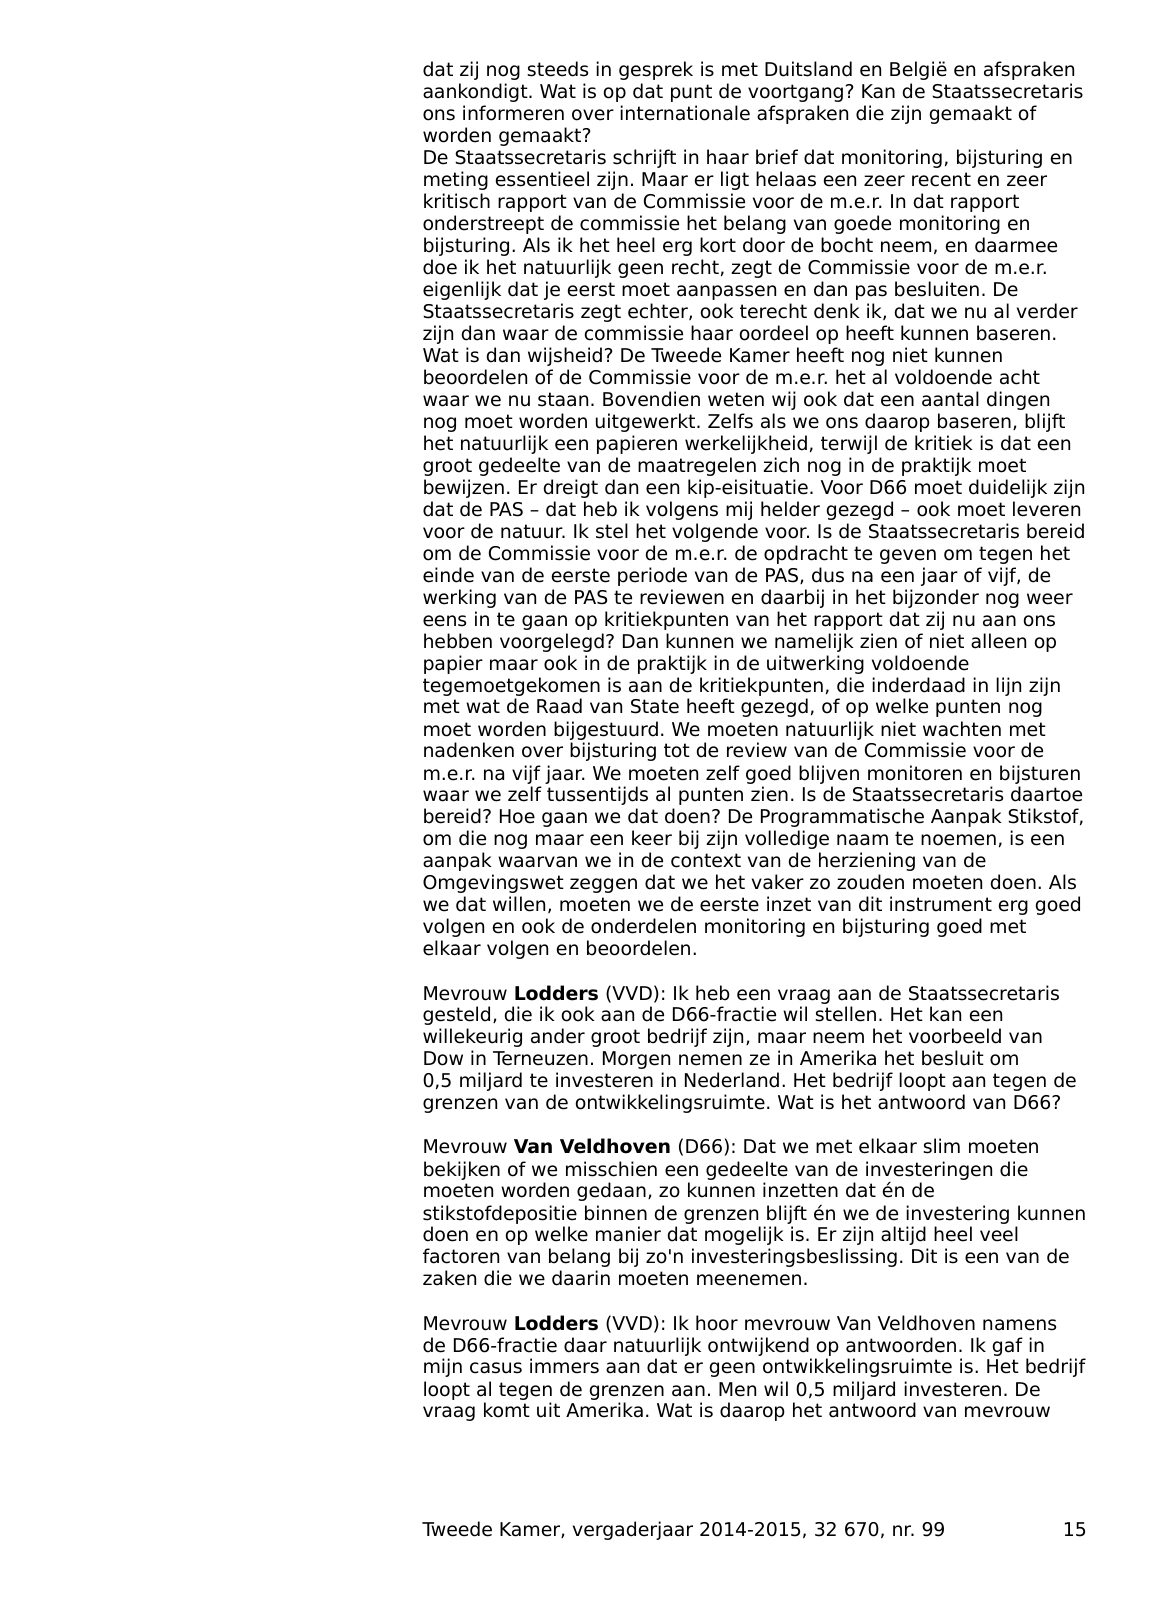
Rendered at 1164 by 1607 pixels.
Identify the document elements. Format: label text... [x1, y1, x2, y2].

text Mevrouw Van Veldhoven (D66): Dat we met elkaar slim moeten bekijken of we misschien een gedeelte van de investeringen die moeten worden gedaan, zo kunnen inzetten dat én de stikstofdepositie binnen de grenzen blijft én we de investering kunnen doen en op welke manier dat mogelijk is. Er zijn altijd heel veel factoren van belang bij zo'n investeringsbeslissing. Dit is een van de zaken die we daarin moeten meenemen. [422, 1136, 1087, 1290]
text De Staatssecretaris schrijft in haar brief dat monitoring, bijsturing en meting essentieel zijn. Maar er ligt helaas een zeer recent en zeer kritisch rapport van de Commissie voor de m.e.r. In dat rapport onderstreept de commissie het belang van goede monitoring en bijsturing. Als ik het heel erg kort door de bocht neem, en daarmee doe ik het natuurlijk geen recht, zegt de Commissie voor de m.e.r. eigenlijk dat je eerst moet aanpassen en dan pas besluiten. De Staatssecretaris zegt echter, ook terecht denk ik, dat we nu al verder zijn dan waar de commissie haar oordeel op heeft kunnen baseren. Wat is dan wijsheid? De Tweede Kamer heeft nog niet kunnen beoordelen of de Commissie voor de m.e.r. het al voldoende acht waar we nu staan. Bovendien weten wij ook dat een aantal dingen nog moet worden uitgewerkt. Zelfs als we ons daarop baseren, blijft het natuurlijk een papieren werkelijkheid, terwijl de kritiek is dat een groot gedeelte van de maatregelen zich nog in de praktijk moet bewijzen. Er dreigt dan een kip-eisituatie. Voor D66 moet duidelijk zijn dat de PAS – dat heb ik volgens mij helder gezegd – ook moet leveren voor de natuur. Ik stel het volgende voor. Is de Staatssecretaris bereid om de Commissie voor de m.e.r. de opdracht te geven om tegen het einde van de eerste periode van de PAS, dus na een jaar of vijf, de werking van de PAS te reviewen en daarbij in het bijzonder nog weer eens in te gaan op kritiekpunten van het rapport dat zij nu aan ons hebben voorgelegd? Dan kunnen we namelijk zien of niet alleen op papier maar ook in de praktijk in de uitwerking voldoende tegemoetgekomen is aan de kritiekpunten, die inderdaad in lijn zijn met wat de Raad van State heeft gezegd, of op welke punten nog moet worden bijgestuurd. We moeten natuurlijk niet wachten met nadenken over bijsturing tot de review van de Commissie voor de m.e.r. na vijf jaar. We moeten zelf goed blijven monitoren en bijsturen waar we zelf tussentijds al punten zien. Is de Staatssecretaris daartoe bereid? Hoe gaan we dat doen? De Programmatische Aanpak Stikstof, om die nog maar een keer bij zijn volledige naam te noemen, is een aanpak waarvan we in de context van de herziening van de Omgevingswet zeggen dat we het vaker zo zouden moeten doen. Als we dat willen, moeten we de eerste inzet van dit instrument erg goed volgen en ook de onderdelen monitoring en bijsturing goed met elkaar volgen en beoordelen. [422, 147, 1087, 960]
text dat zij nog steeds in gesprek is met Duitsland en België en afspraken aankondigt. Wat is op dat punt de voortgang? Kan de Staatssecretaris ons informeren over internationale afspraken die zijn gemaakt of worden gemaakt? [422, 59, 1087, 147]
text Mevrouw Lodders (VVD): Ik heb een vraag aan de Staatssecretaris gesteld, die ik ook aan de D66-fractie wil stellen. Het kan een willekeurig ander groot bedrijf zijn, maar neem het voorbeeld van Dow in Terneuzen. Morgen nemen ze in Amerika het besluit om 0,5 miljard te investeren in Nederland. Het bedrijf loopt aan tegen de grenzen van de ontwikkelingsruimte. Wat is het antwoord van D66? [422, 982, 1087, 1114]
text Mevrouw Lodders (VVD): Ik hoor mevrouw Van Veldhoven namens de D66-fractie daar natuurlijk ontwijkend op antwoorden. Ik gaf in mijn casus immers aan dat er geen ontwikkelingsruimte is. Het bedrijf loopt al tegen de grenzen aan. Men wil 0,5 miljard investeren. De vraag komt uit Amerika. Wat is daarop het antwoord van mevrouw [422, 1312, 1087, 1422]
